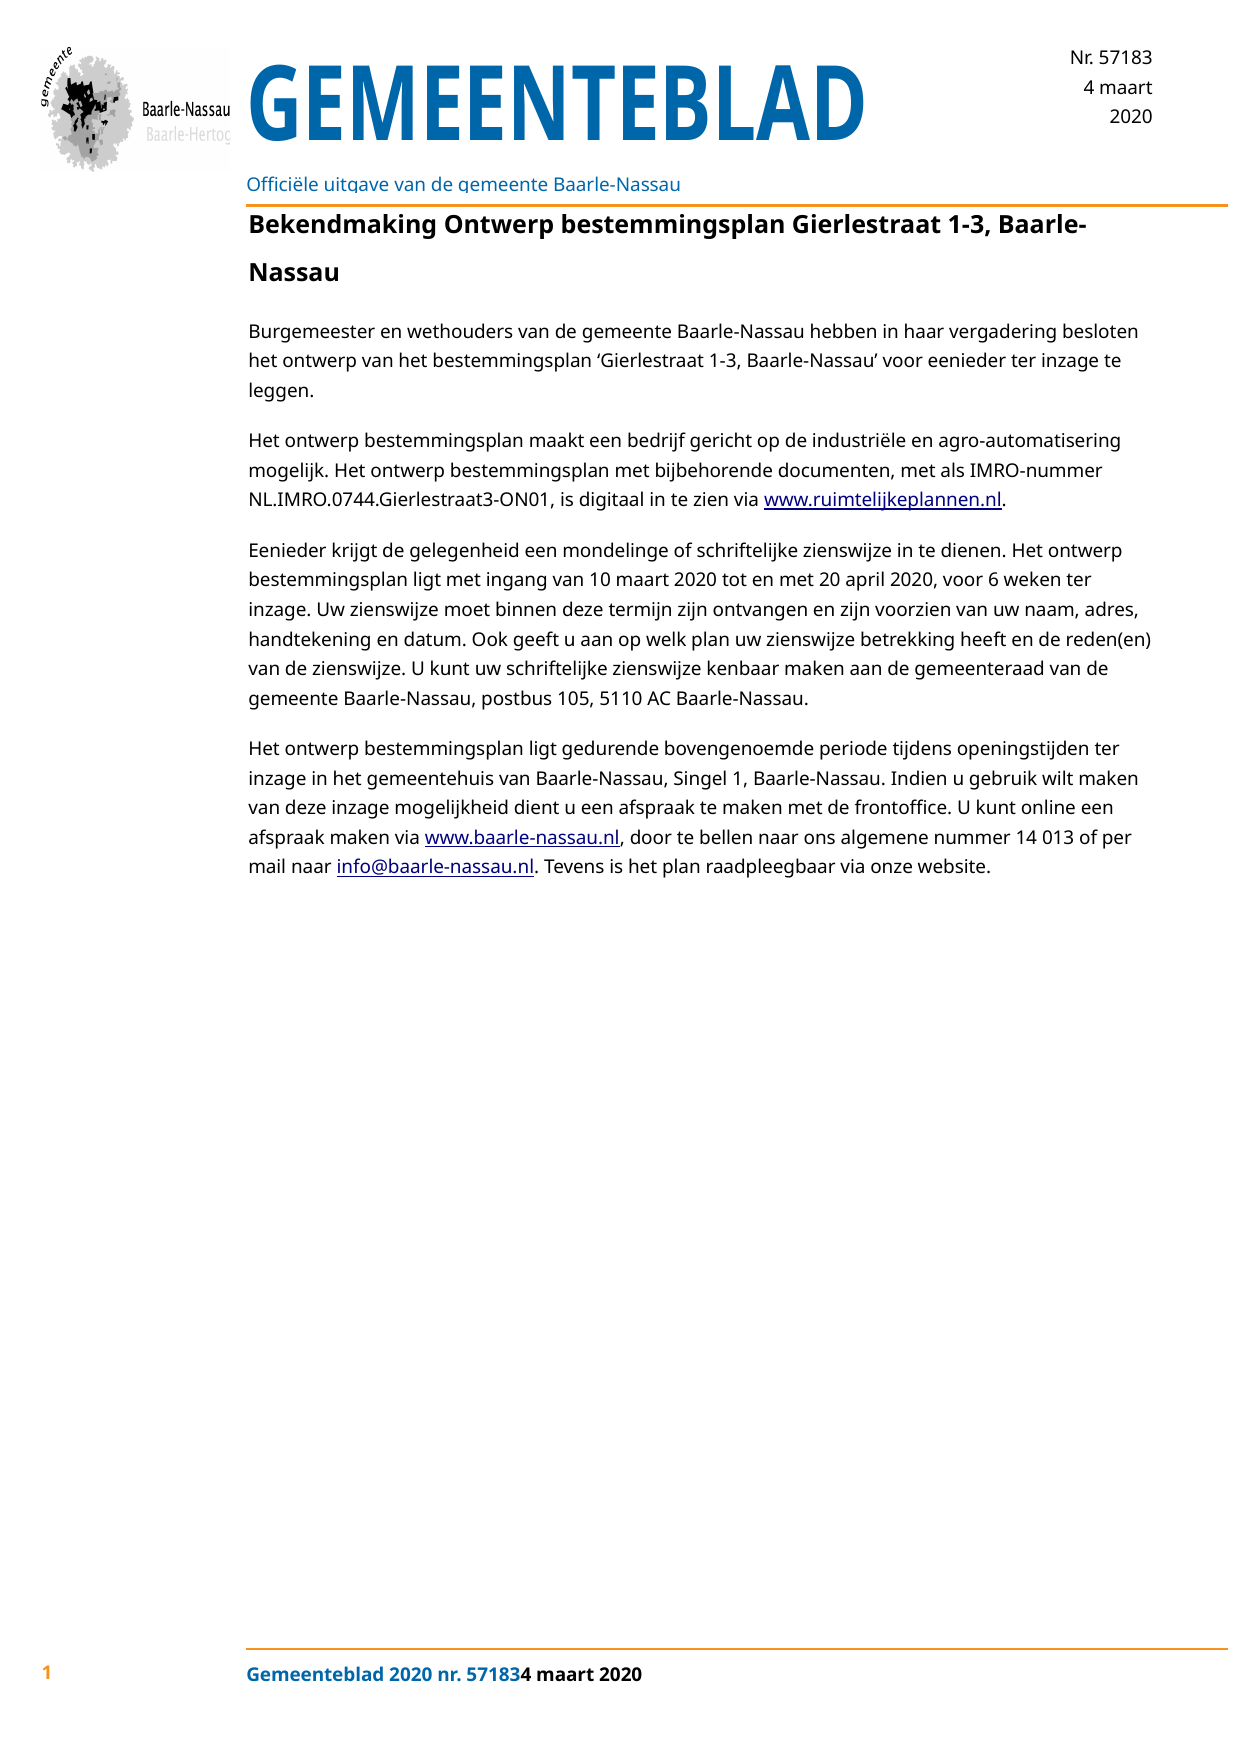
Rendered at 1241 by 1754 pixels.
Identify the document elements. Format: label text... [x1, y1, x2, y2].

text Bekendmaking Ontwerp bestemmingsplan Gierlestraat 1-3, Baarle-Nassau [248, 207, 1152, 288]
text Het ontwerp bestemmingsplan maakt een bedrijf gericht op de industriële en agro-automatisering mogelijk. Het ontwerp bestemmingsplan met bijbehorende documenten, met als IMRO-nummer NL.IMRO.0744.Gierlestraat3-ON01, is digitaal in te zien via www.ruimtelijkeplannen.nl. [248, 427, 1152, 512]
text Het ontwerp bestemmingsplan ligt gedurende bovengenoemde periode tijdens openingstijden ter inzage in het gemeentehuis van Baarle-Nassau, Singel 1, Baarle-Nassau. Indien u gebruik wilt maken van deze inzage mogelijkheid dient u een afspraak te maken met de frontoffice. U kunt online een afspraak maken via www.baarle-nassau.nl, door te bellen naar ons algemene nummer 14 013 of per mail naar info@baarle-nassau.nl. Tevens is het plan raadpleegbaar via onze website. [248, 735, 1152, 879]
picture [41, 47, 231, 172]
text Burgemeester en wethouders van de gemeente Baarle-Nassau hebben in haar vergadering besloten het ontwerp van het bestemmingsplan ‘Gierlestraat 1-3, Baarle-Nassau’ voor eenieder ter inzage te leggen. [248, 318, 1152, 403]
text Eenieder krijgt de gelegenheid een mondelinge of schriftelijke zienswijze in te dienen. Het ontwerp bestemmingsplan ligt met ingang van 10 maart 2020 tot en met 20 april 2020, voor 6 weken ter inzage. Uw zienswijze moet binnen deze termijn zijn ontvangen en zijn voorzien van uw naam, adres, handtekening en datum. Ook geeft u aan op welk plan uw zienswijze betrekking heeft en de reden(en) van de zienswijze. U kunt uw schriftelijke zienswijze kenbaar maken aan de gemeenteraad van de gemeente Baarle-Nassau, postbus 105, 5110 AC Baarle-Nassau. [248, 537, 1152, 711]
